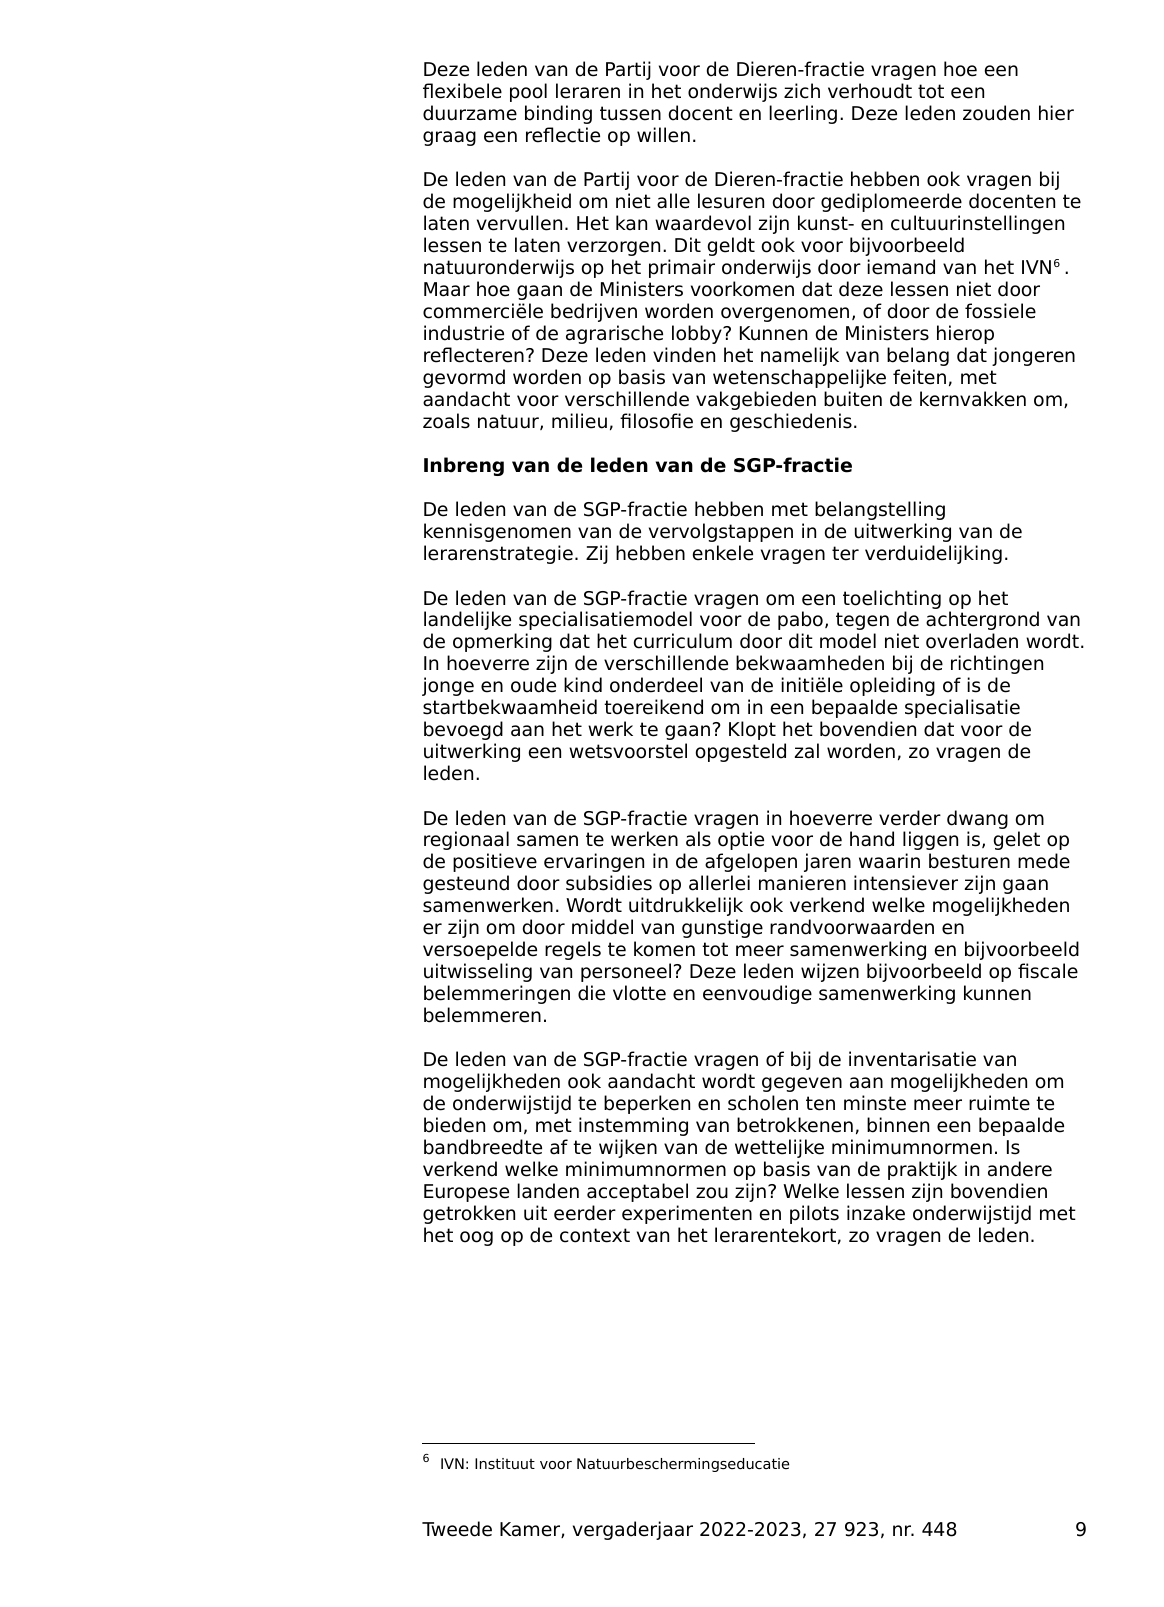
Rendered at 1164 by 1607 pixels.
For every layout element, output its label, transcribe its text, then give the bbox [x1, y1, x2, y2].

text De leden van de SGP-fractie vragen of bij de inventarisatie van mogelijkheden ook aandacht wordt gegeven aan mogelijkheden om de onderwijstijd te beperken en scholen ten minste meer ruimte te bieden om, met instemming van betrokkenen, binnen een bepaalde bandbreedte af te wijken van de wettelijke minimumnormen. Is verkend welke minimumnormen op basis van de praktijk in andere Europese landen acceptabel zou zijn? Welke lessen zijn bovendien getrokken uit eerder experimenten en pilots inzake onderwijstijd met het oog op de context van het lerarentekort, zo vragen de leden. [422, 1049, 1087, 1247]
text De leden van de SGP-fractie vragen in hoeverre verder dwang om regionaal samen te werken als optie voor de hand liggen is, gelet op de positieve ervaringen in de afgelopen jaren waarin besturen mede gesteund door subsidies op allerlei manieren intensiever zijn gaan samenwerken. Wordt uitdrukkelijk ook verkend welke mogelijkheden er zijn om door middel van gunstige randvoorwaarden en versoepelde regels te komen tot meer samenwerking en bijvoorbeeld uitwisseling van personeel? Deze leden wijzen bijvoorbeeld op fiscale belemmeringen die vlotte en eenvoudige samenwerking kunnen belemmeren. [422, 807, 1087, 1027]
text De leden van de Partij voor de Dieren-fractie hebben ook vragen bij de mogelijkheid om niet alle lesuren door gediplomeerde docenten te laten vervullen. Het kan waardevol zijn kunst- en cultuurinstellingen lessen te laten verzorgen. Dit geldt ook voor bijvoorbeeld natuuronderwijs op het primair onderwijs door iemand van het IVN. Maar hoe gaan de Ministers voorkomen dat deze lessen niet door commerciële bedrijven worden overgenomen, of door de fossiele industrie of de agrarische lobby? Kunnen de Ministers hierop reflecteren? Deze leden vinden het namelijk van belang dat jongeren gevormd worden op basis van wetenschappelijke feiten, met aandacht voor verschillende vakgebieden buiten de kernvakken om, zoals natuur, milieu, filosofie en geschiedenis. [422, 169, 1087, 433]
text IVN: Instituut voor Natuurbeschermingseducatie [422, 1452, 1087, 1474]
text De leden van de SGP-fractie vragen om een toelichting op het landelijke specialisatiemodel voor de pabo, tegen de achtergrond van de opmerking dat het curriculum door dit model niet overladen wordt. In hoeverre zijn de verschillende bekwaamheden bij de richtingen jonge en oude kind onderdeel van de initiële opleiding of is de startbekwaamheid toereikend om in een bepaalde specialisatie bevoegd aan het werk te gaan? Klopt het bovendien dat voor de uitwerking een wetsvoorstel opgesteld zal worden, zo vragen de leden. [422, 587, 1087, 785]
text De leden van de SGP-fractie hebben met belangstelling kennisgenomen van de vervolgstappen in de uitwerking van de lerarenstrategie. Zij hebben enkele vragen ter verduidelijking. [422, 499, 1087, 565]
text Deze leden van de Partij voor de Dieren-fractie vragen hoe een flexibele pool leraren in het onderwijs zich verhoudt tot een duurzame binding tussen docent en leerling. Deze leden zouden hier graag een reflectie op willen. [422, 59, 1087, 147]
subtitle Inbreng van de leden van de SGP-fractie [422, 455, 1087, 477]
